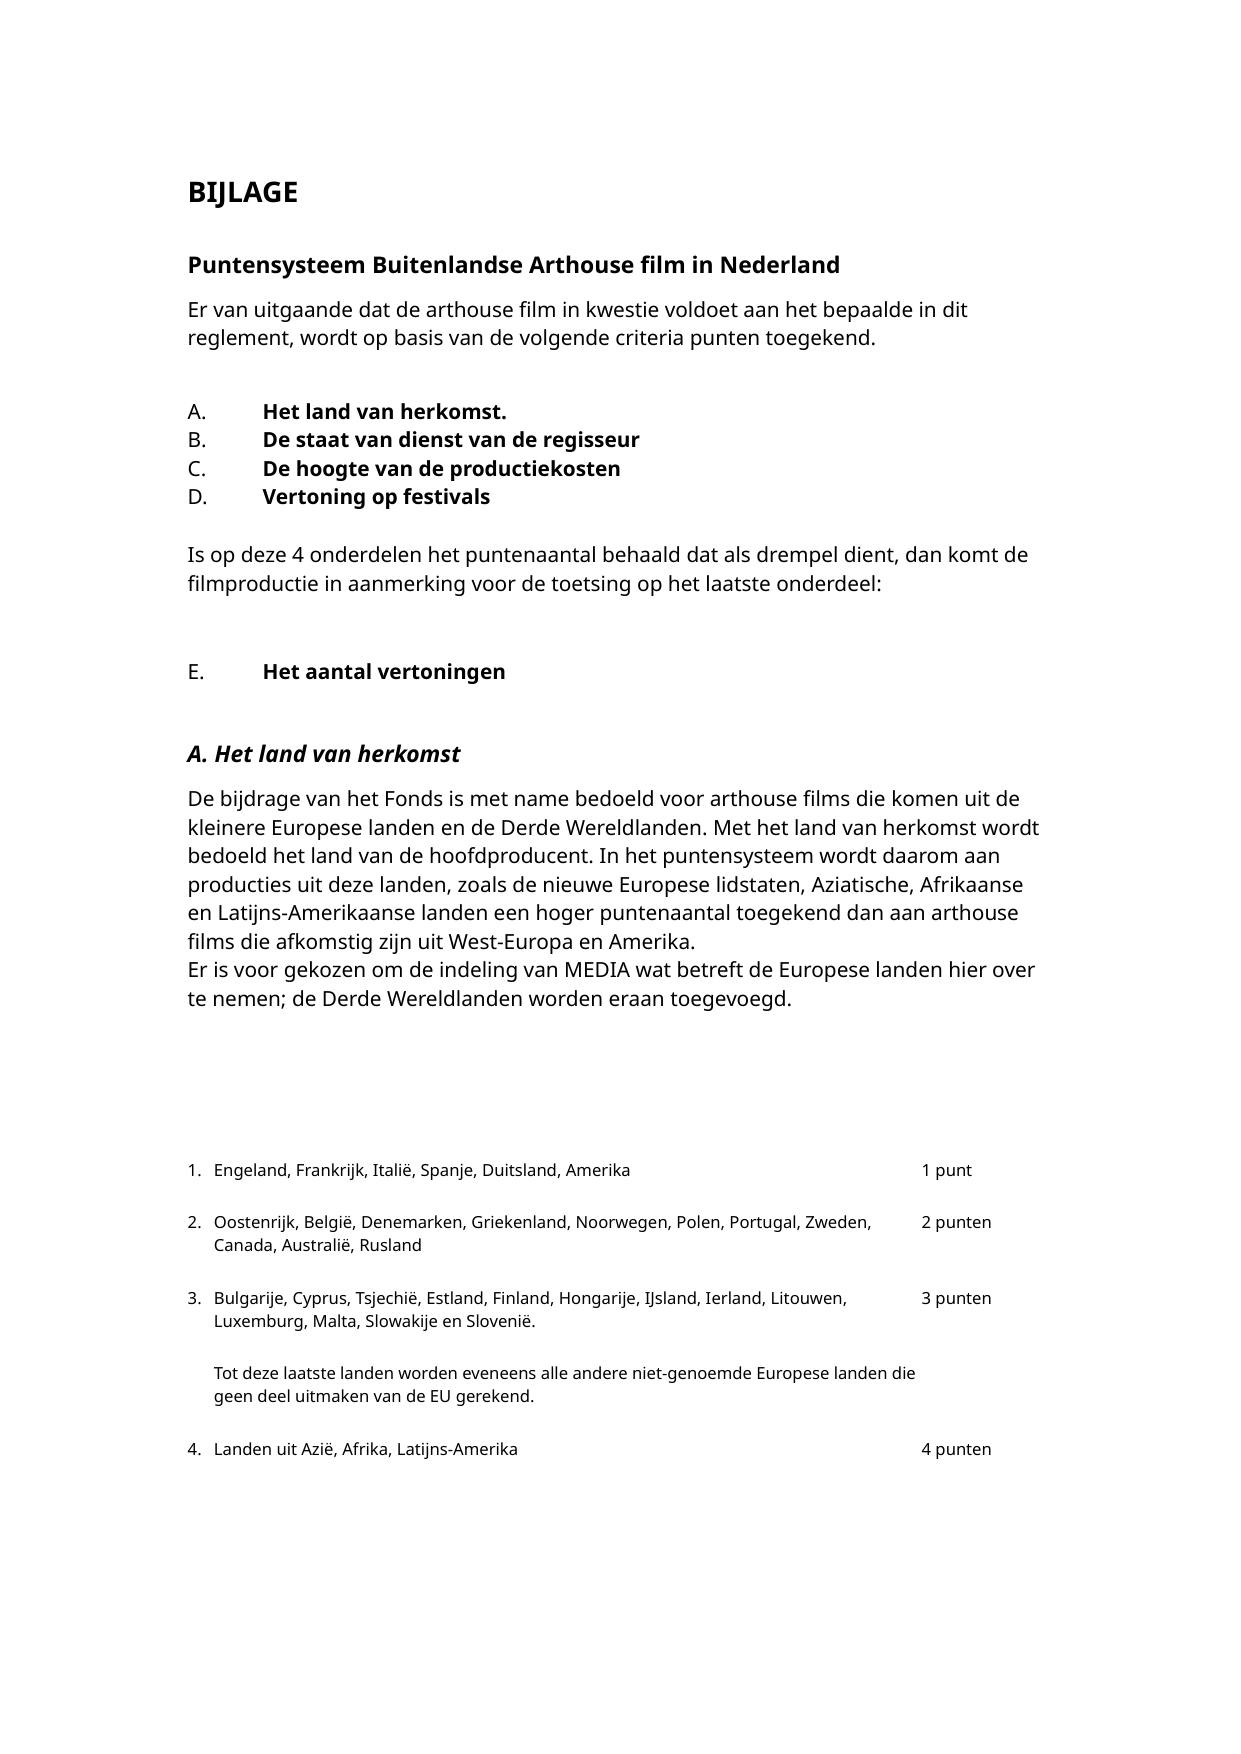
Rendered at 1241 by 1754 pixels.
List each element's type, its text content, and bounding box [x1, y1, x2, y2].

list De hoogte van de productiekosten [187, 454, 1053, 482]
text Is op deze 4 onderdelen het puntenaantal behaald dat als drempel dient, dan komt de filmproductie in aanmerking voor de toetsing op het laatste onderdeel: [187, 541, 1053, 597]
subtitle A. Het land van herkomst [187, 738, 1053, 769]
table_cell Oostenrijk, België, Denemarken, Griekenland, Noorwegen, Polen, Portugal, Zweden, Canada, Australië, Rusland [214, 1211, 921, 1287]
table_cell 4 punten [921, 1438, 1053, 1490]
list De staat van dienst van de regisseur [187, 425, 1053, 454]
table_cell Engeland, Frankrijk, Italië, Spanje, Duitsland, Amerika [214, 1159, 921, 1211]
table_cell 1. [188, 1159, 214, 1211]
subtitle Puntensysteem Buitenlandse Arthouse film in Nederland [187, 249, 1053, 280]
list Het aantal vertoningen [187, 657, 1053, 686]
list Vertoning op festivals [187, 482, 1053, 511]
table_cell 2 punten [921, 1211, 1053, 1287]
table_header [921, 1100, 1053, 1158]
subtitle BIJLAGE [187, 172, 1053, 211]
table_cell Landen uit Azië, Afrika, Latijns-Amerika [214, 1438, 921, 1490]
table_header [214, 1100, 921, 1158]
table_cell 2. [188, 1211, 214, 1287]
list Het land van herkomst. [187, 397, 1053, 425]
table_cell 4. [188, 1438, 214, 1490]
table_cell 3. [188, 1287, 214, 1437]
table_cell 1 punt [921, 1159, 1053, 1211]
table_header [188, 1100, 214, 1158]
table_cell 3 punten [921, 1287, 1053, 1437]
text Er is voor gekozen om de indeling van MEDIA wat betreft de Europese landen hier over te nemen; de Derde Wereldlanden worden eraan toegevoegd. [187, 955, 1053, 1012]
text De bijdrage van het Fonds is met name bedoeld voor arthouse films die komen uit de kleinere Europese landen en de Derde Wereldlanden. Met het land van herkomst wordt bedoeld het land van de hoofdproducent. In het puntensysteem wordt daarom aan producties uit deze landen, zoals de nieuwe Europese lidstaten, Aziatische, Afrikaanse en Latijns-Amerikaanse landen een hoger puntenaantal toegekend dan aan arthouse films die afkomstig zijn uit West-Europa en Amerika. [187, 784, 1053, 955]
text Er van uitgaande dat de arthouse film in kwestie voldoet aan het bepaalde in dit reglement, wordt op basis van de volgende criteria punten toegekend. [187, 295, 1053, 352]
table_cell Bulgarije, Cyprus, Tsjechië, Estland, Finland, Hongarije, IJsland, Ierland, Litouwen, Luxemburg, Malta, Slowakije en Slovenië. Tot deze laatste landen worden eveneens alle andere niet-genoemde Europese landen die geen deel uitmaken van de EU gerekend. [214, 1287, 921, 1437]
